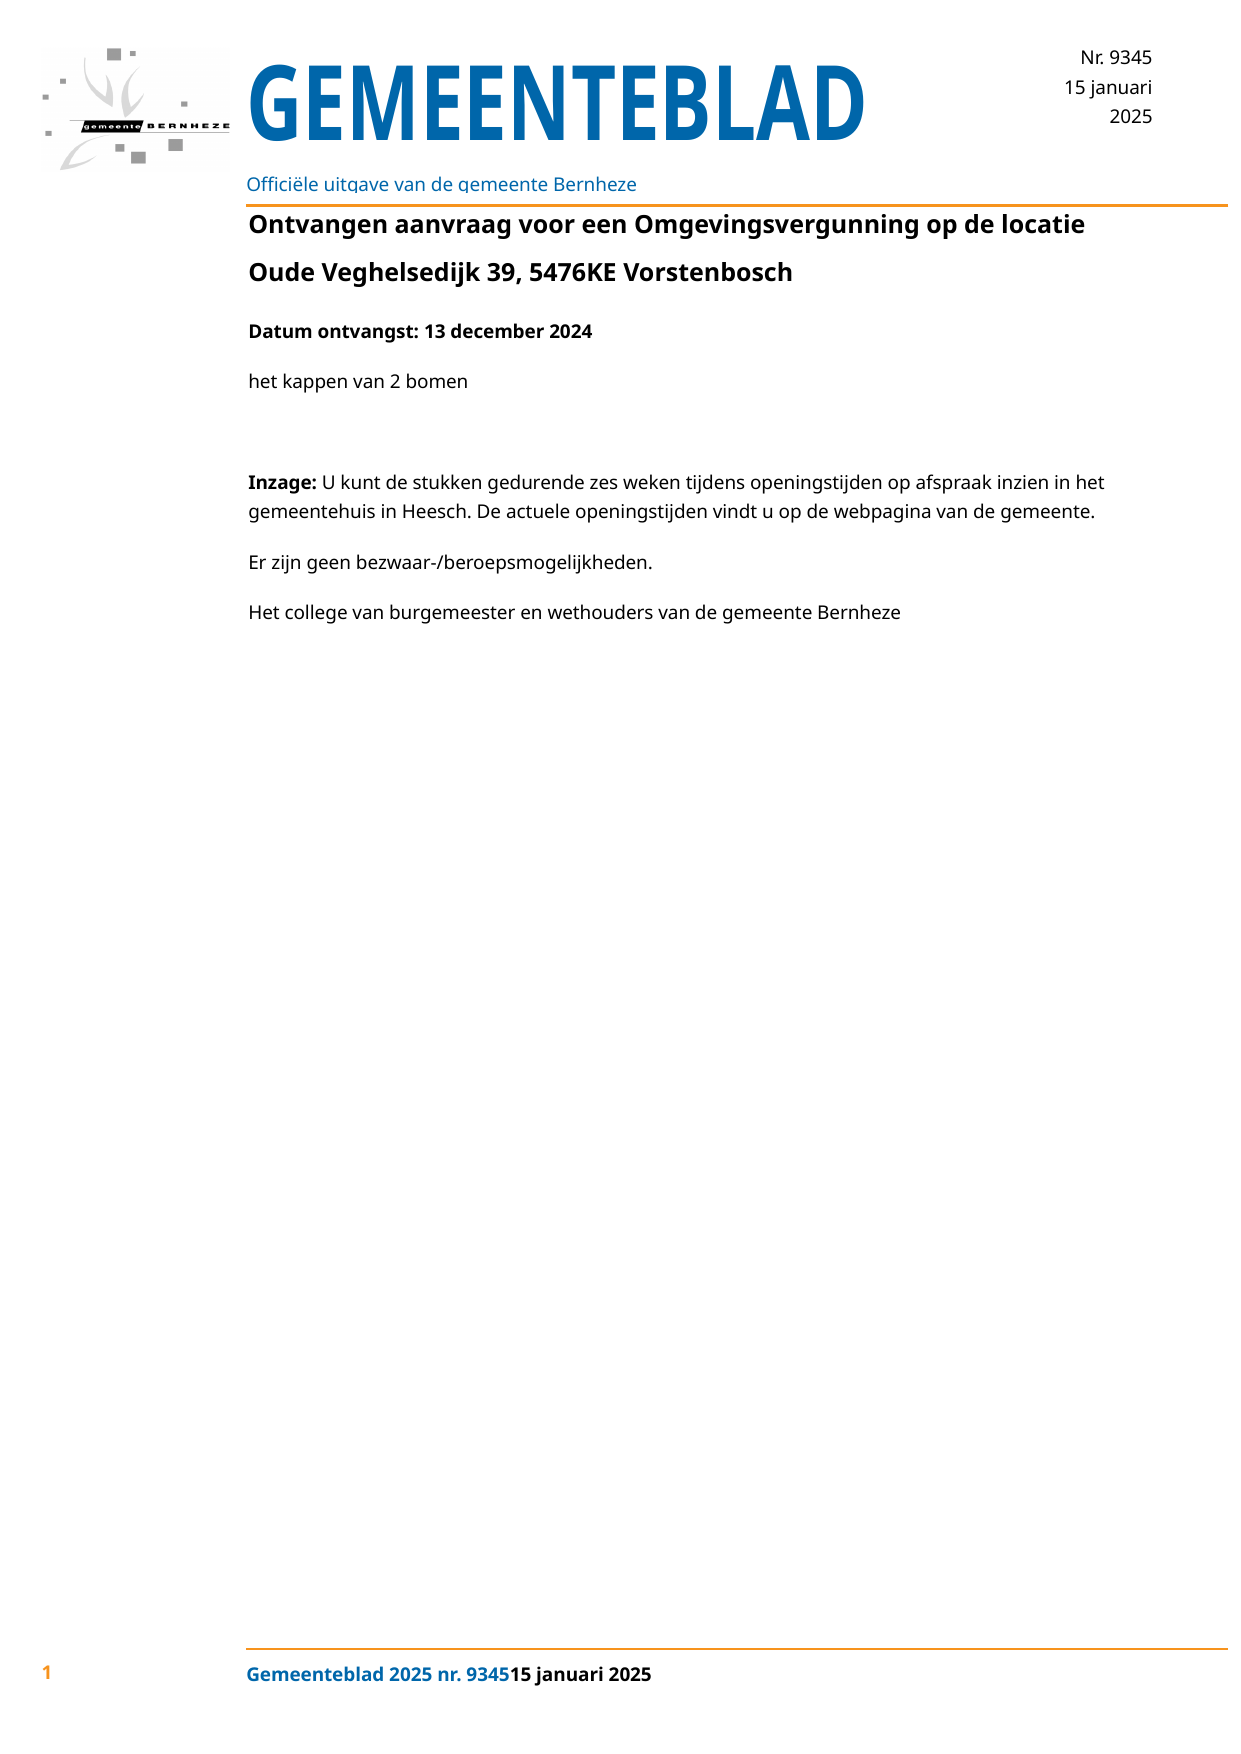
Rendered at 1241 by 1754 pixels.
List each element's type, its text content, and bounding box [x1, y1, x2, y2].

text Er zijn geen bezwaar-/beroepsmogelijkheden. [248, 549, 1152, 575]
picture [41, 47, 231, 172]
text Inzage: U kunt de stukken gedurende zes weken tijdens openingstijden op afspraak inzien in het gemeentehuis in Heesch. De actuele openingstijden vindt u op de webpagina van de gemeente. [248, 469, 1152, 524]
text Het college van burgemeester en wethouders van de gemeente Bernheze [248, 599, 1152, 625]
text Datum ontvangst: 13 december 2024 [248, 318, 1152, 344]
text Ontvangen aanvraag voor een Omgevingsvergunning op de locatie Oude Veghelsedijk 39, 5476KE Vorstenbosch [248, 207, 1152, 288]
text het kappen van 2 bomen [248, 368, 1152, 394]
